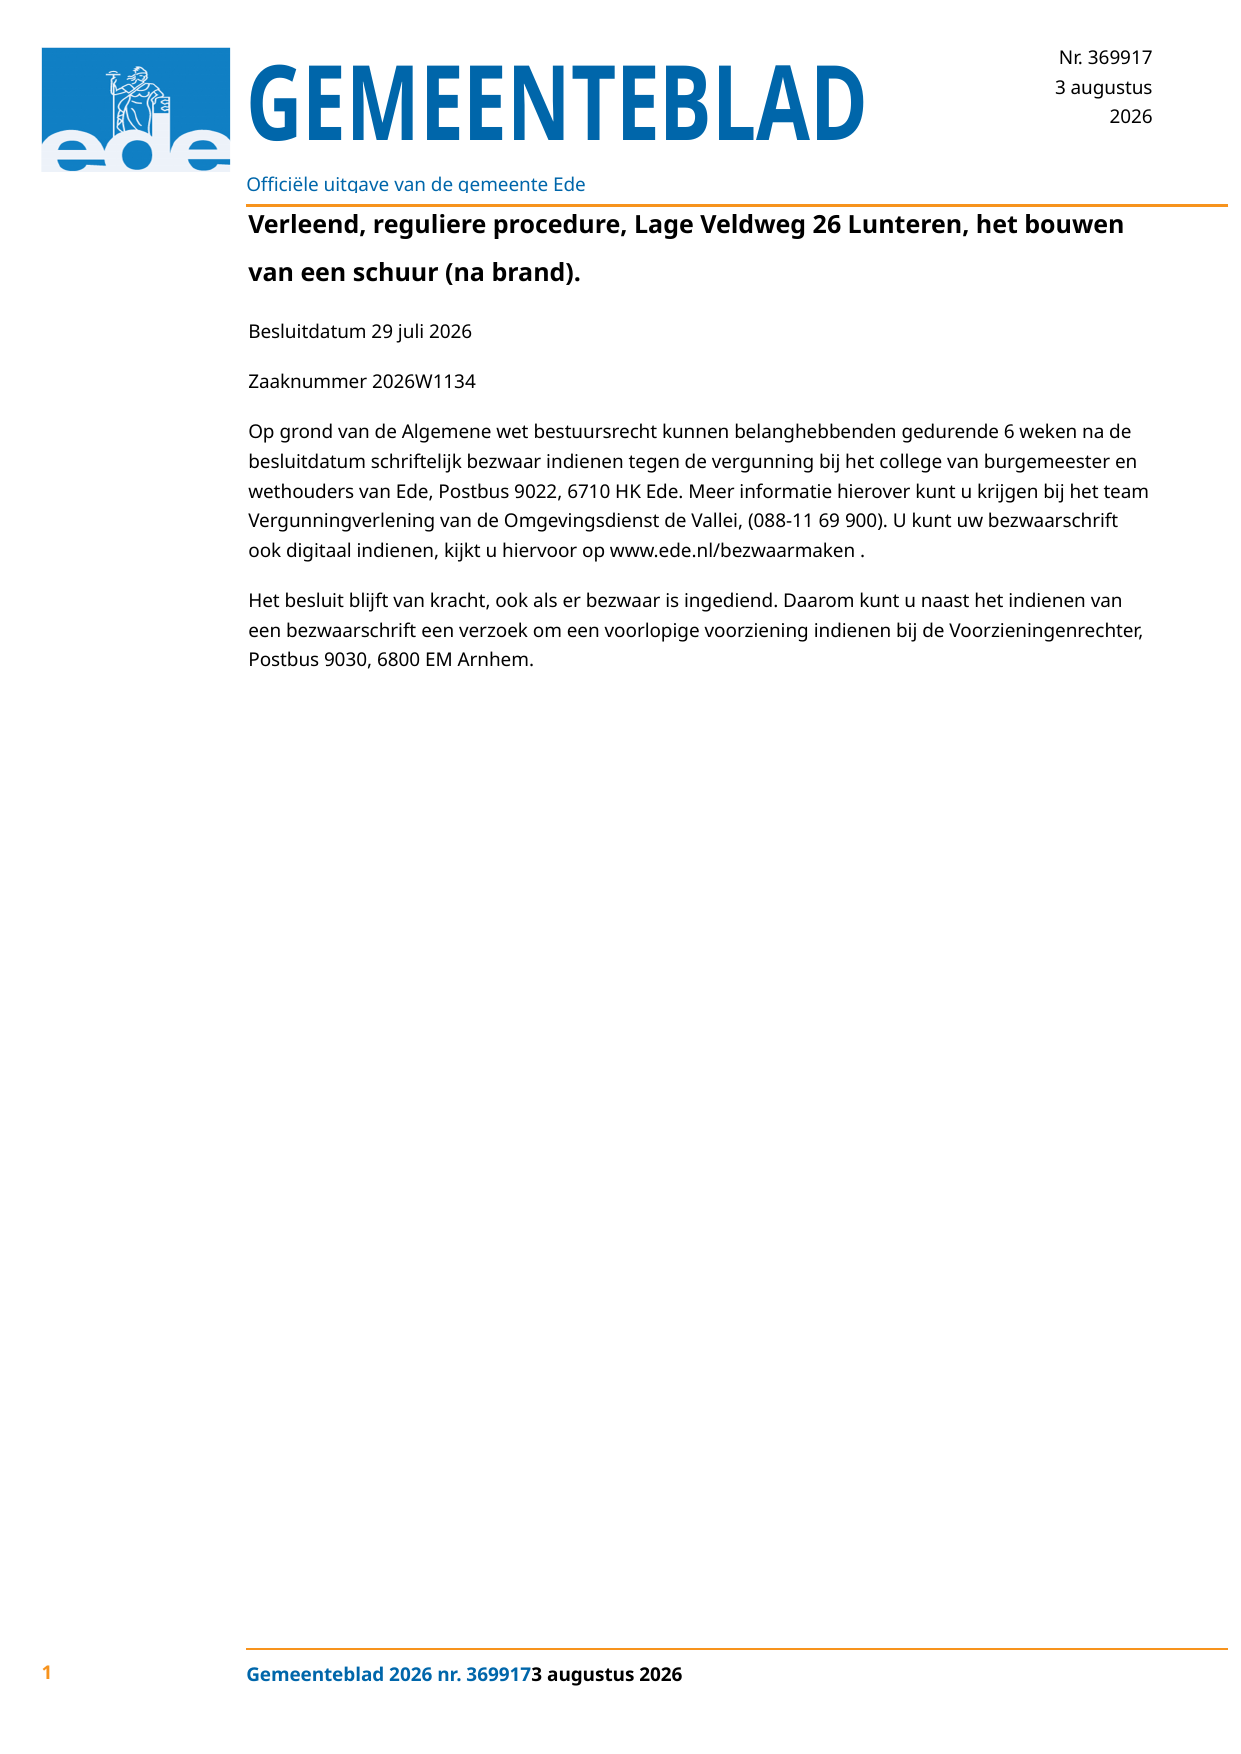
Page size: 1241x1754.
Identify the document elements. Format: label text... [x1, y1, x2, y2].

text Verleend, reguliere procedure, Lage Veldweg 26 Lunteren, het bouwen van een schuur (na brand). [248, 207, 1152, 288]
text Op grond van de Algemene wet bestuursrecht kunnen belanghebbenden gedurende 6 weken na de besluitdatum schriftelijk bezwaar indienen tegen de vergunning bij het college van burgemeester en wethouders van Ede, Postbus 9022, 6710 HK Ede. Meer informatie hierover kunt u krijgen bij het team Vergunningverlening van de Omgevingsdienst de Vallei, (088-11 69 900). U kunt uw bezwaarschrift ook digitaal indienen, kijkt u hiervoor op www.ede.nl/bezwaarmaken . [248, 419, 1152, 563]
picture [41, 47, 231, 172]
text Zaaknummer 2026W1134 [248, 368, 1152, 394]
text Het besluit blijft van kracht, ook als er bezwaar is ingediend. Daarom kunt u naast het indienen van een bezwaarschrift een verzoek om een voorlopige voorziening indienen bij de Voorzieningenrechter, Postbus 9030, 6800 EM Arnhem. [248, 587, 1152, 672]
text Besluitdatum 29 juli 2026 [248, 318, 1152, 344]
